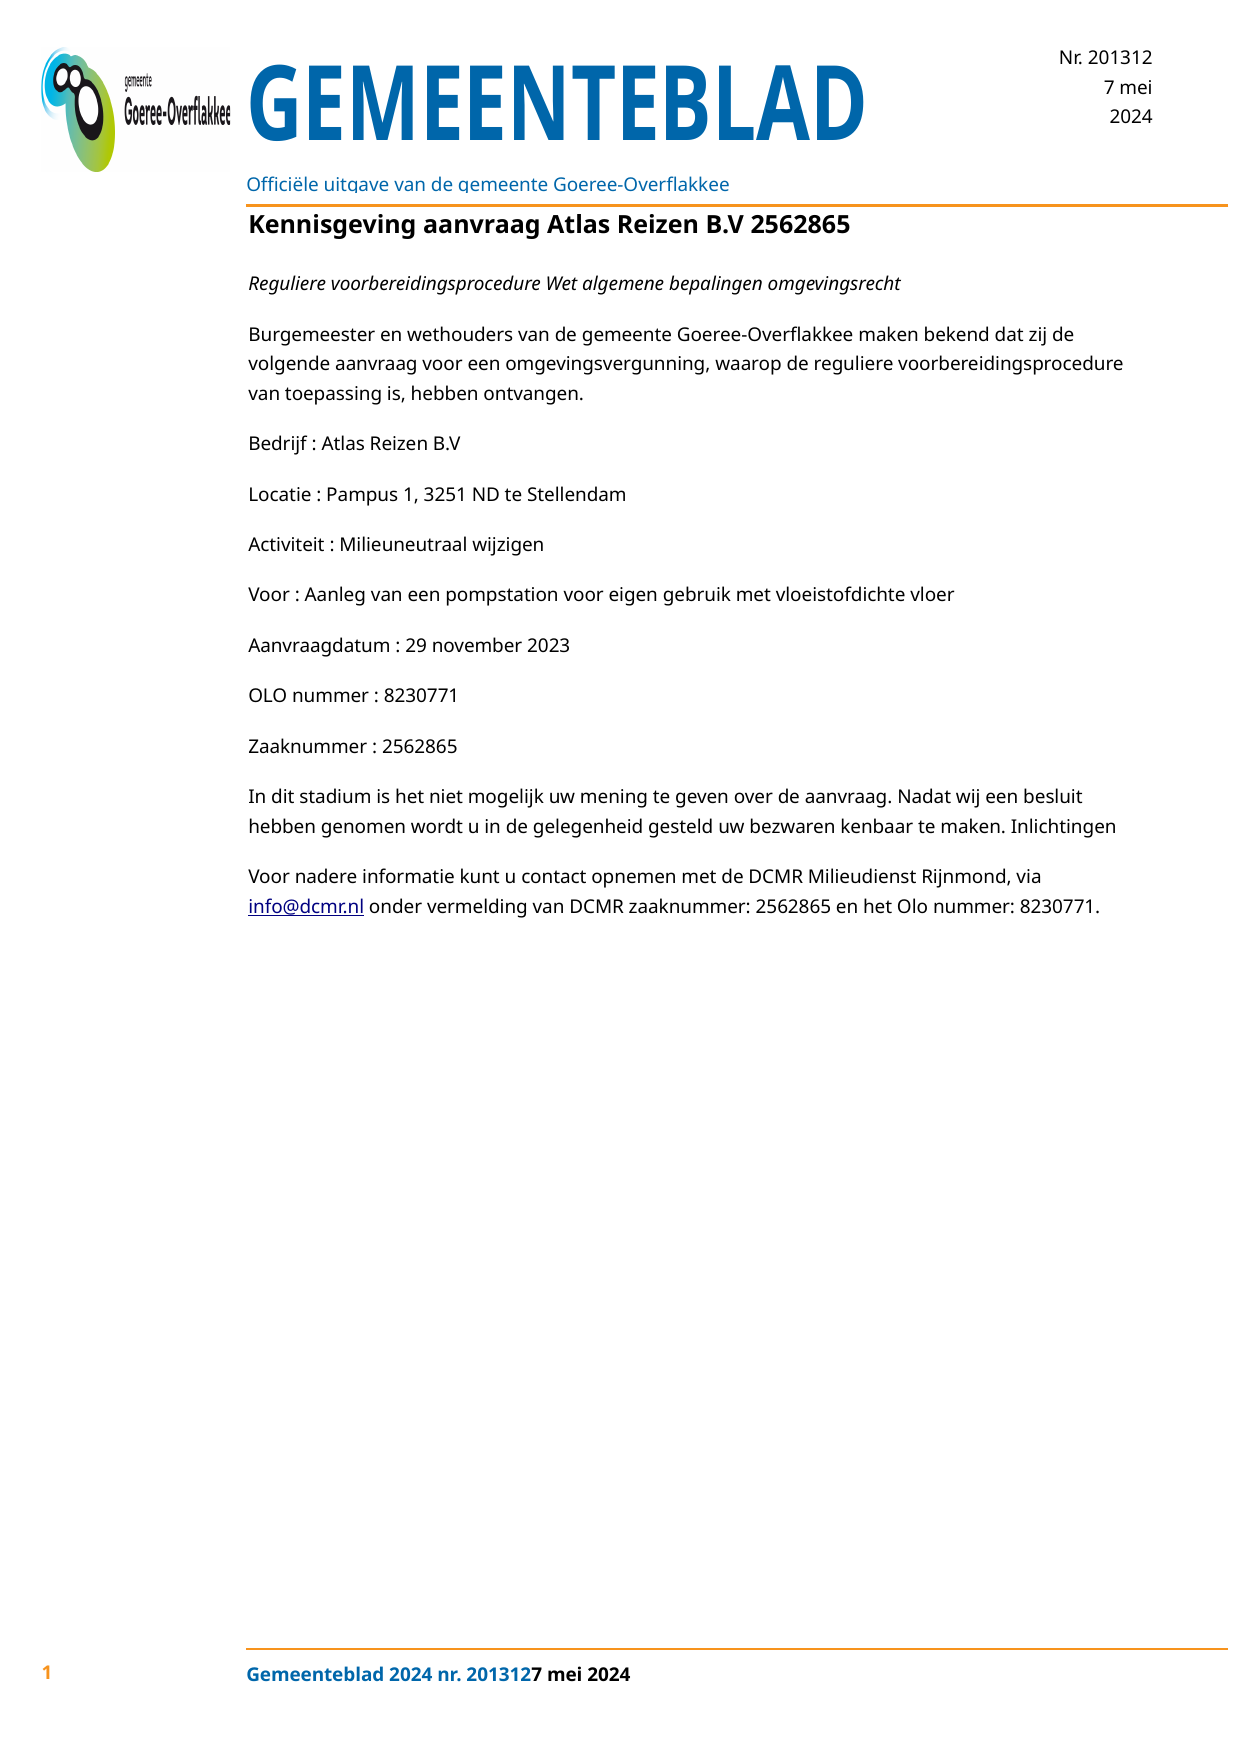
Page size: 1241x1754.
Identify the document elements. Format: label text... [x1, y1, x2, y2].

text Burgemeester en wethouders van de gemeente Goeree-Overflakkee maken bekend dat zij de volgende aanvraag voor een omgevingsvergunning, waarop de reguliere voorbereidingsprocedure van toepassing is, hebben ontvangen. [248, 321, 1152, 406]
text Reguliere voorbereidingsprocedure Wet algemene bepalingen omgevingsrecht [248, 270, 1152, 296]
text Voor nadere informatie kunt u contact opnemen met de DCMR Milieudienst Rijnmond, via info@dcmr.nl onder vermelding van DCMR zaaknummer: 2562865 en het Olo nummer: 8230771. [248, 863, 1152, 918]
picture [41, 47, 231, 172]
text Activiteit : Milieuneutraal wijzigen [248, 531, 1152, 557]
text OLO nummer : 8230771 [248, 682, 1152, 708]
text Voor : Aanleg van een pompstation voor eigen gebruik met vloeistofdichte vloer [248, 582, 1152, 607]
text Bedrijf : Atlas Reizen B.V [248, 430, 1152, 456]
text Locatie : Pampus 1, 3251 ND te Stellendam [248, 481, 1152, 506]
text Aanvraagdatum : 29 november 2023 [248, 632, 1152, 658]
text In dit stadium is het niet mogelijk uw mening te geven over de aanvraag. Nadat wij een besluit hebben genomen wordt u in de gelegenheid gesteld uw bezwaren kenbaar te maken. Inlichtingen [248, 783, 1152, 838]
text Zaaknummer : 2562865 [248, 733, 1152, 758]
text Kennisgeving aanvraag Atlas Reizen B.V 2562865 [248, 207, 1152, 241]
